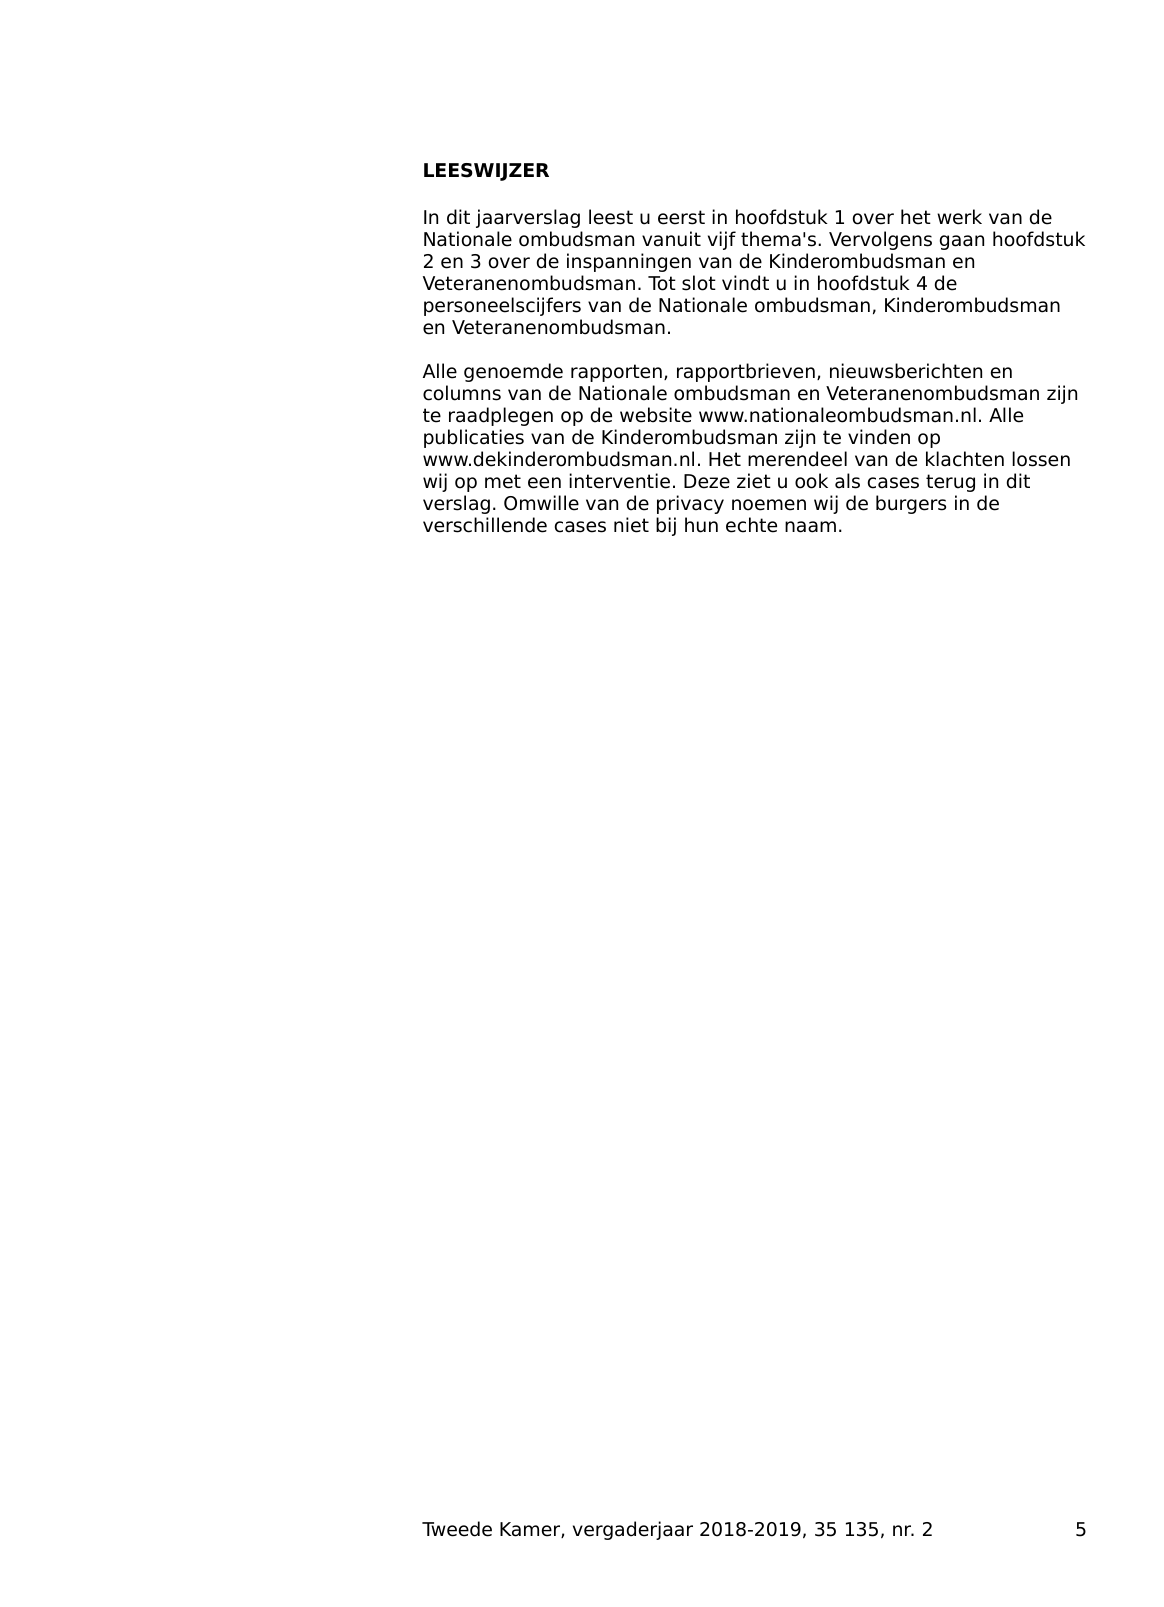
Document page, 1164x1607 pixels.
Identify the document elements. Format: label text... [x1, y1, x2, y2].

text In dit jaarverslag leest u eerst in hoofdstuk 1 over het werk van de Nationale ombudsman vanuit vijf thema's. Vervolgens gaan hoofdstuk 2 en 3 over de inspanningen van de Kinderombudsman en Veteranenombudsman. Tot slot vindt u in hoofdstuk 4 de personeelscijfers van de Nationale ombudsman, Kinderombudsman en Veteranenombudsman. [422, 207, 1087, 339]
text Alle genoemde rapporten, rapportbrieven, nieuwsberichten en columns van de Nationale ombudsman en Veteranenombudsman zijn te raadplegen op de website www.nationaleombudsman.nl. Alle publicaties van de Kinderombudsman zijn te vinden op www.dekinderombudsman.nl. Het merendeel van de klachten lossen wij op met een interventie. Deze ziet u ook als cases terug in dit verslag. Omwille van de privacy noemen wij de burgers in de verschillende cases niet bij hun echte naam. [422, 361, 1087, 537]
subtitle LEESWIJZER [422, 160, 1087, 182]
